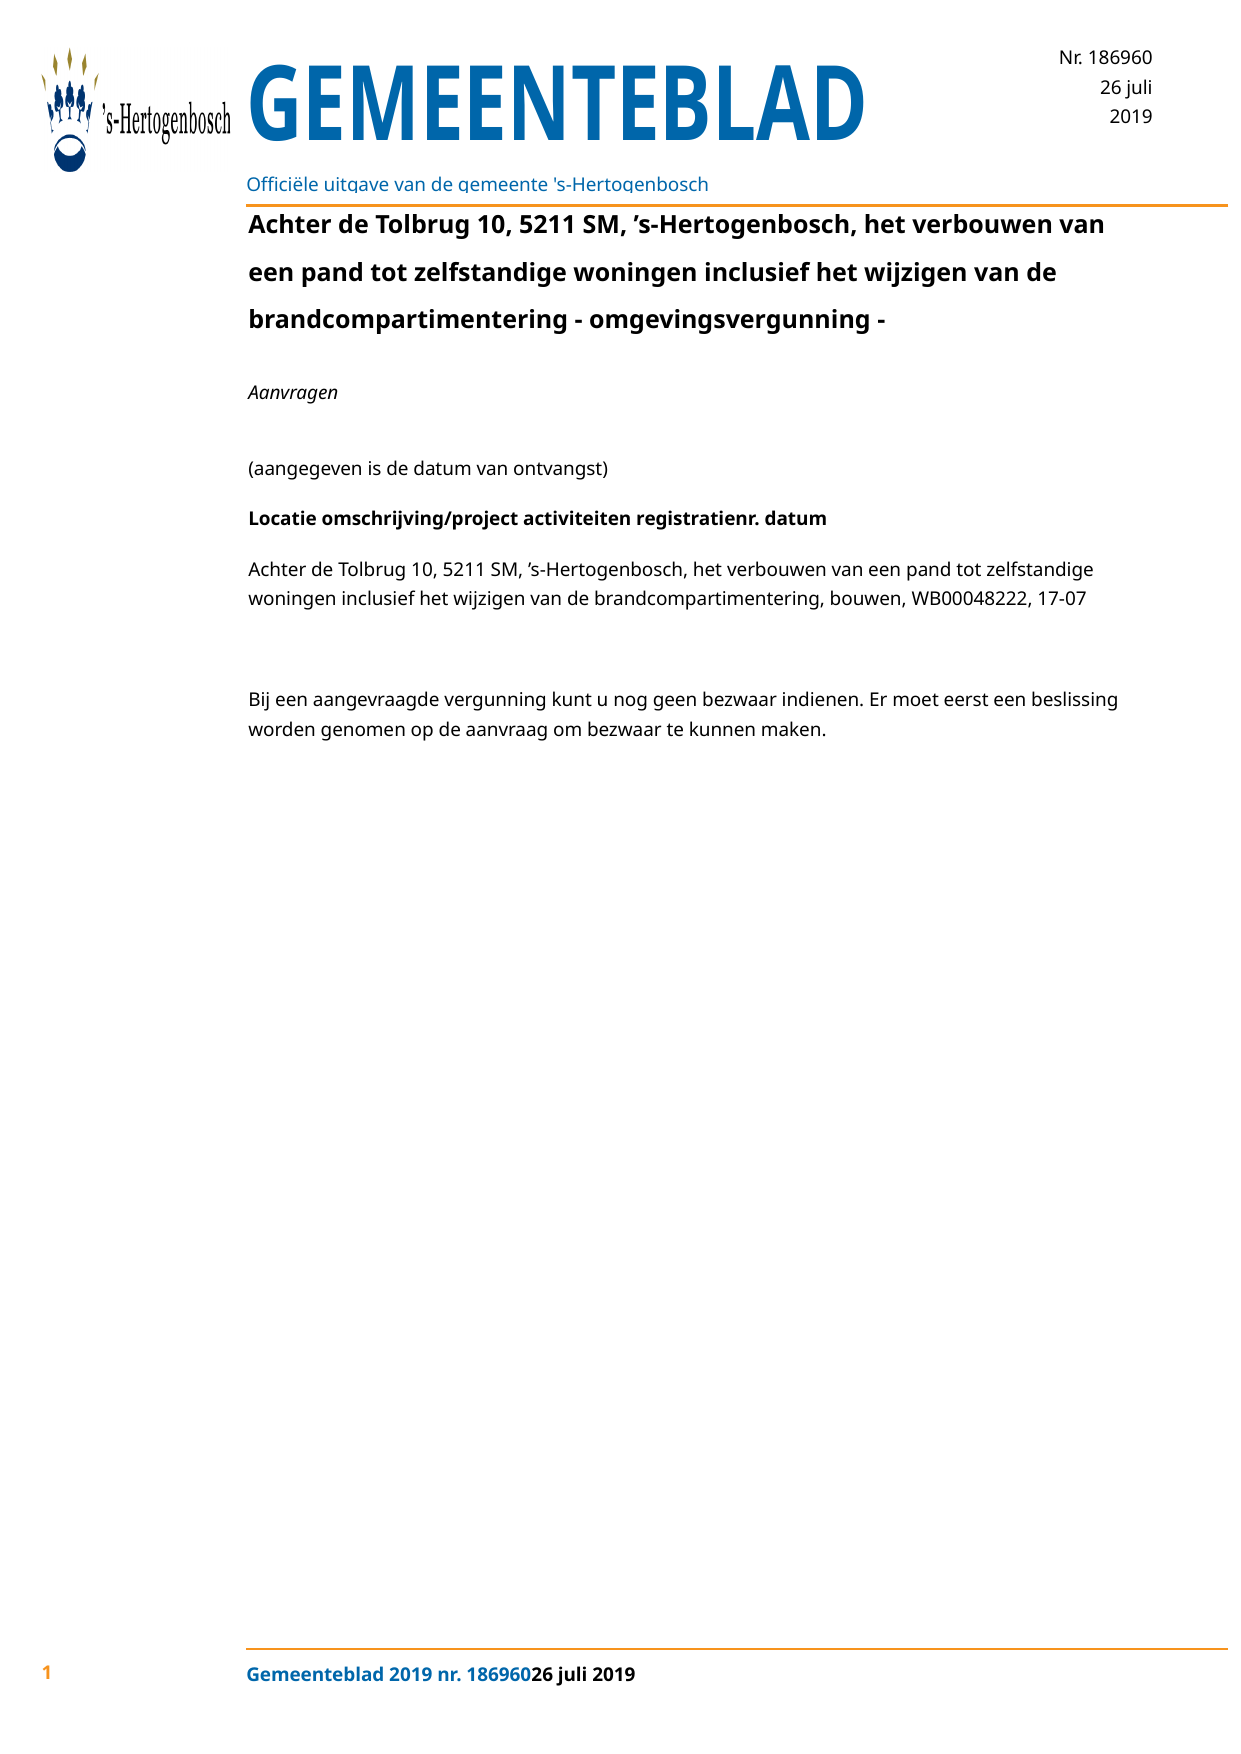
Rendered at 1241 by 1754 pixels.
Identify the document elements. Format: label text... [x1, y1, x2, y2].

text (aangegeven is de datum van ontvangst) [248, 455, 1152, 481]
text Achter de Tolbrug 10, 5211 SM, ’s-Hertogenbosch, het verbouwen van een pand tot zelfstandige woningen inclusief het wijzigen van de brandcompartimentering, bouwen, WB00048222, 17-07 [248, 556, 1152, 611]
text Bij een aangevraagde vergunning kunt u nog geen bezwaar indienen. Er moet eerst een beslissing worden genomen op de aanvraag om bezwaar te kunnen maken. [248, 686, 1152, 742]
text Locatie omschrijving/project activiteiten registratienr. datum [248, 506, 1152, 531]
text Achter de Tolbrug 10, 5211 SM, ’s-Hertogenbosch, het verbouwen van een pand tot zelfstandige woningen inclusief het wijzigen van de brandcompartimentering - omgevingsvergunning - [248, 207, 1152, 336]
picture [41, 47, 231, 172]
text Aanvragen [248, 379, 1152, 405]
